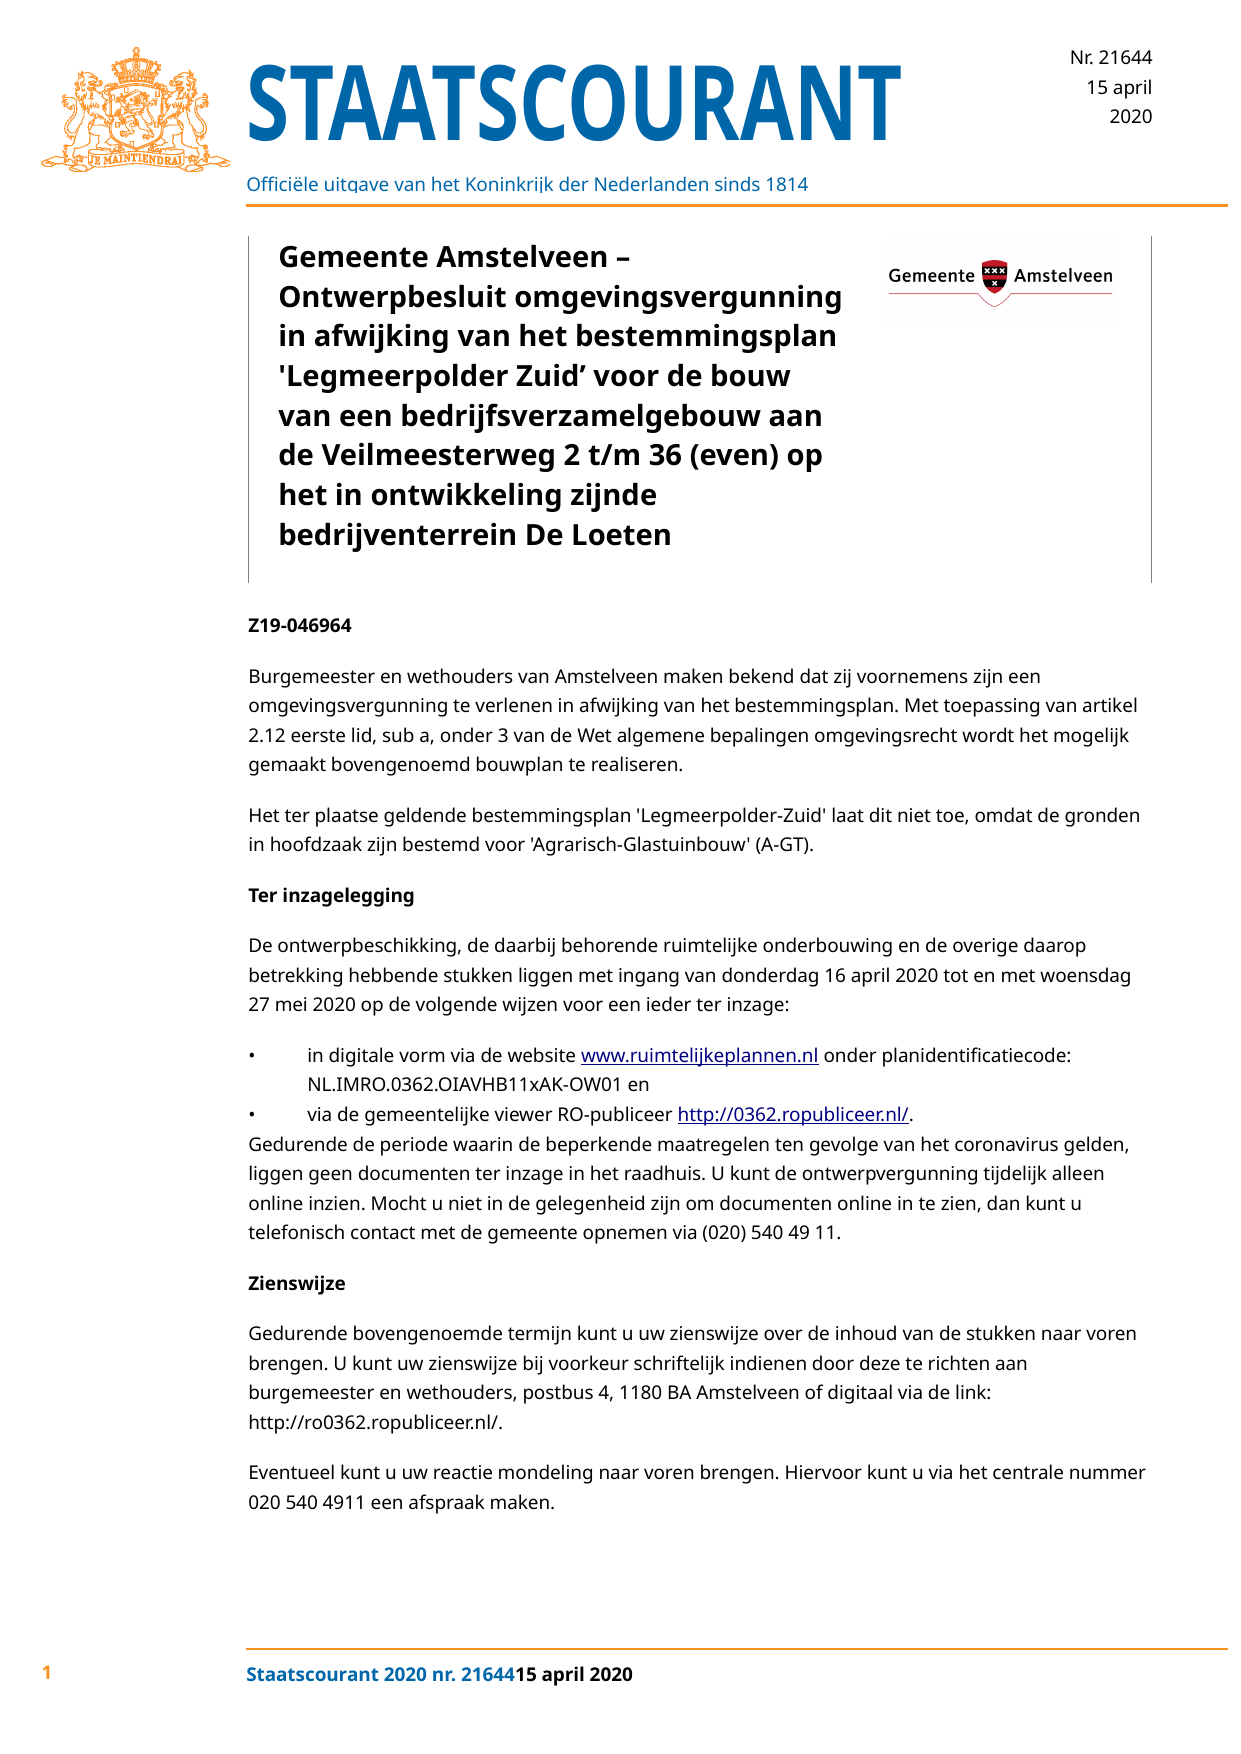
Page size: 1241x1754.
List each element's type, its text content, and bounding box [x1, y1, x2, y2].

list via de gemeentelijke viewer RO-publiceer http://0362.ropubliceer.nl/. [248, 1101, 1152, 1127]
text Gedurende de periode waarin de beperkende maatregelen ten gevolge van het coronavirus gelden, liggen geen documenten ter inzage in het raadhuis. U kunt de ontwerpvergunning tijdelijk alleen online inzien. Mocht u niet in de gelegenheid zijn om documenten online in te zien, dan kunt u telefonisch contact met de gemeente opnemen via (020) 540 49 11. [248, 1131, 1152, 1245]
text Zienswijze [248, 1270, 1152, 1296]
table_header Gemeente Amstelveen – Ontwerpbesluit omgevingsvergunning in afwijking van het bestemmingsplan 'Legmeerpolder Zuid’ voor de bouw van een bedrijfsverzamelgebouw aan de Veilmeesterweg 2 t/m 36 (even) op het in ontwikkeling zijnde bedrijventerrein De Loeten [249, 236, 850, 583]
text Ter inzagelegging [248, 882, 1152, 908]
text Z19-046964 [248, 612, 1152, 638]
text Eventueel kunt u uw reactie mondeling naar voren brengen. Hiervoor kunt u via het centrale nummer 020 540 4911 een afspraak maken. [248, 1459, 1152, 1515]
picture [41, 47, 231, 172]
text Het ter plaatse geldende bestemmingsplan 'Legmeerpolder-Zuid' laat dit niet toe, omdat de gronden in hoofdzaak zijn bestemd voor 'Agrarisch-Glastuinbouw' (A-GT). [248, 802, 1152, 857]
list in digitale vorm via de website www.ruimtelijkeplannen.nl onder planidentificatiecode: NL.IMRO.0362.OIAVHB11xAK-OW01 en [248, 1042, 1152, 1097]
text Burgemeester en wethouders van Amstelveen maken bekend dat zij voornemens zijn een omgevingsvergunning te verlenen in afwijking van het bestemmingsplan. Met toepassing van artikel 2.12 eerste lid, sub a, onder 3 van de Wet algemene bepalingen omgevingsrecht wordt het mogelijk gemaakt bovengenoemd bouwplan te realiseren. [248, 663, 1152, 777]
picture [882, 236, 1119, 331]
text De ontwerpbeschikking, de daarbij behorende ruimtelijke onderbouwing en de overige daarop betrekking hebbende stukken liggen met ingang van donderdag 16 april 2020 tot en met woensdag 27 mei 2020 op de volgende wijzen voor een ieder ter inzage: [248, 932, 1152, 1017]
table_header [850, 236, 1151, 583]
text Gedurende bovengenoemde termijn kunt u uw zienswijze over de inhoud van de stukken naar voren brengen. U kunt uw zienswijze bij voorkeur schriftelijk indienen door deze te richten aan burgemeester en wethouders, postbus 4, 1180 BA Amstelveen of digitaal via de link: http://ro0362.ropubliceer.nl/. [248, 1320, 1152, 1435]
